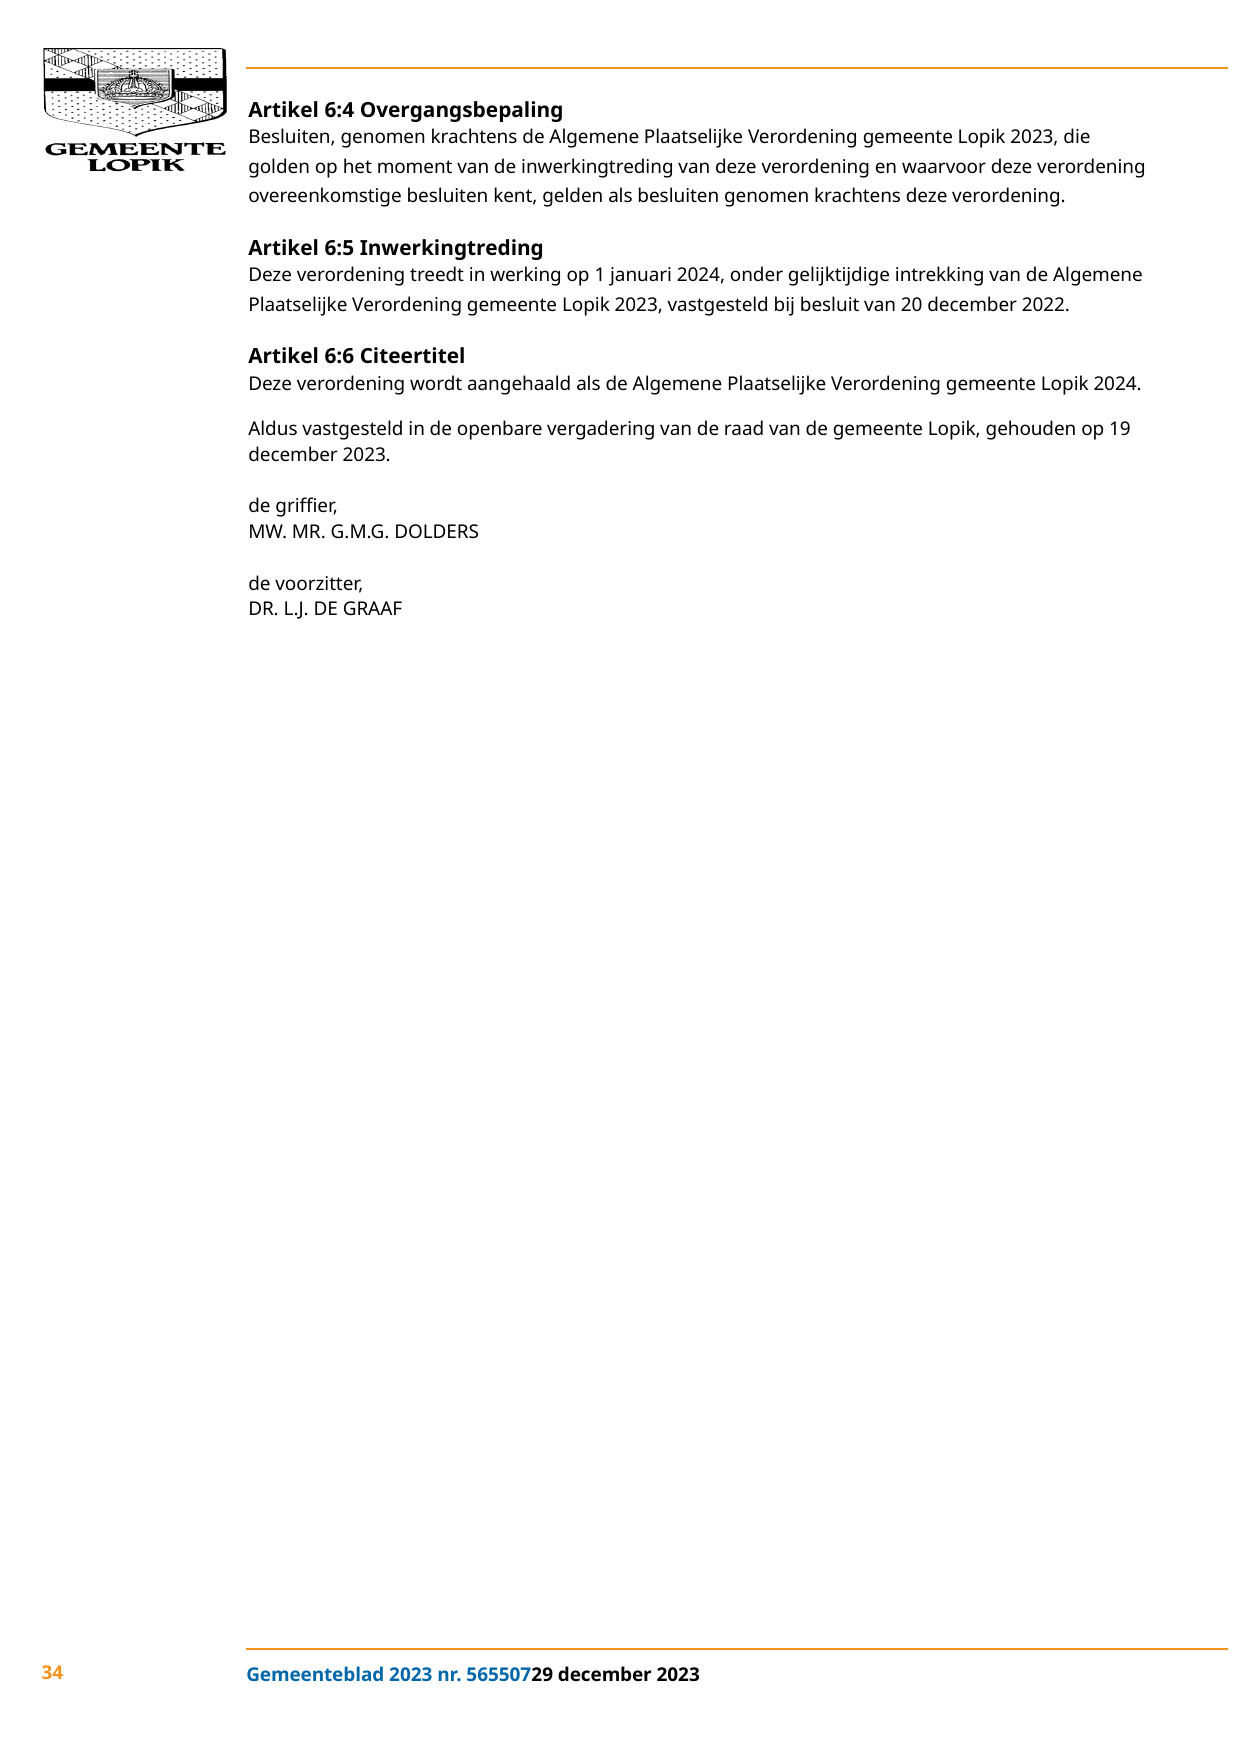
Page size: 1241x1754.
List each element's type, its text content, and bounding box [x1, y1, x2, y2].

text Besluiten, genomen krachtens de Algemene Plaatselijke Verordening gemeente Lopik 2023, die golden op het moment van de inwerkingtreding van deze verordening en waarvoor deze verordening overeenkomstige besluiten kent, gelden als besluiten genomen krachtens deze verordening. [248, 123, 1152, 208]
text Deze verordening wordt aangehaald als de Algemene Plaatselijke Verordening gemeente Lopik 2024. [248, 370, 1152, 395]
text Artikel 6:6 Citeertitel [248, 341, 1152, 370]
text de griffier, [248, 492, 1152, 518]
picture [41, 47, 231, 172]
text Artikel 6:4 Overgangsbepaling [248, 95, 1152, 123]
text Deze verordening treedt in werking op 1 januari 2024, onder gelijktijdige intrekking van de Algemene Plaatselijke Verordening gemeente Lopik 2023, vastgesteld bij besluit van 20 december 2022. [248, 261, 1152, 317]
text DR. L.J. DE GRAAF [248, 595, 1152, 621]
text de voorzitter, [248, 570, 1152, 595]
text Artikel 6:5 Inwerkingtreding [248, 233, 1152, 261]
text Aldus vastgesteld in de openbare vergadering van de raad van de gemeente Lopik, gehouden op 19 december 2023. [248, 415, 1152, 467]
text MW. MR. G.M.G. DOLDERS [248, 518, 1152, 544]
